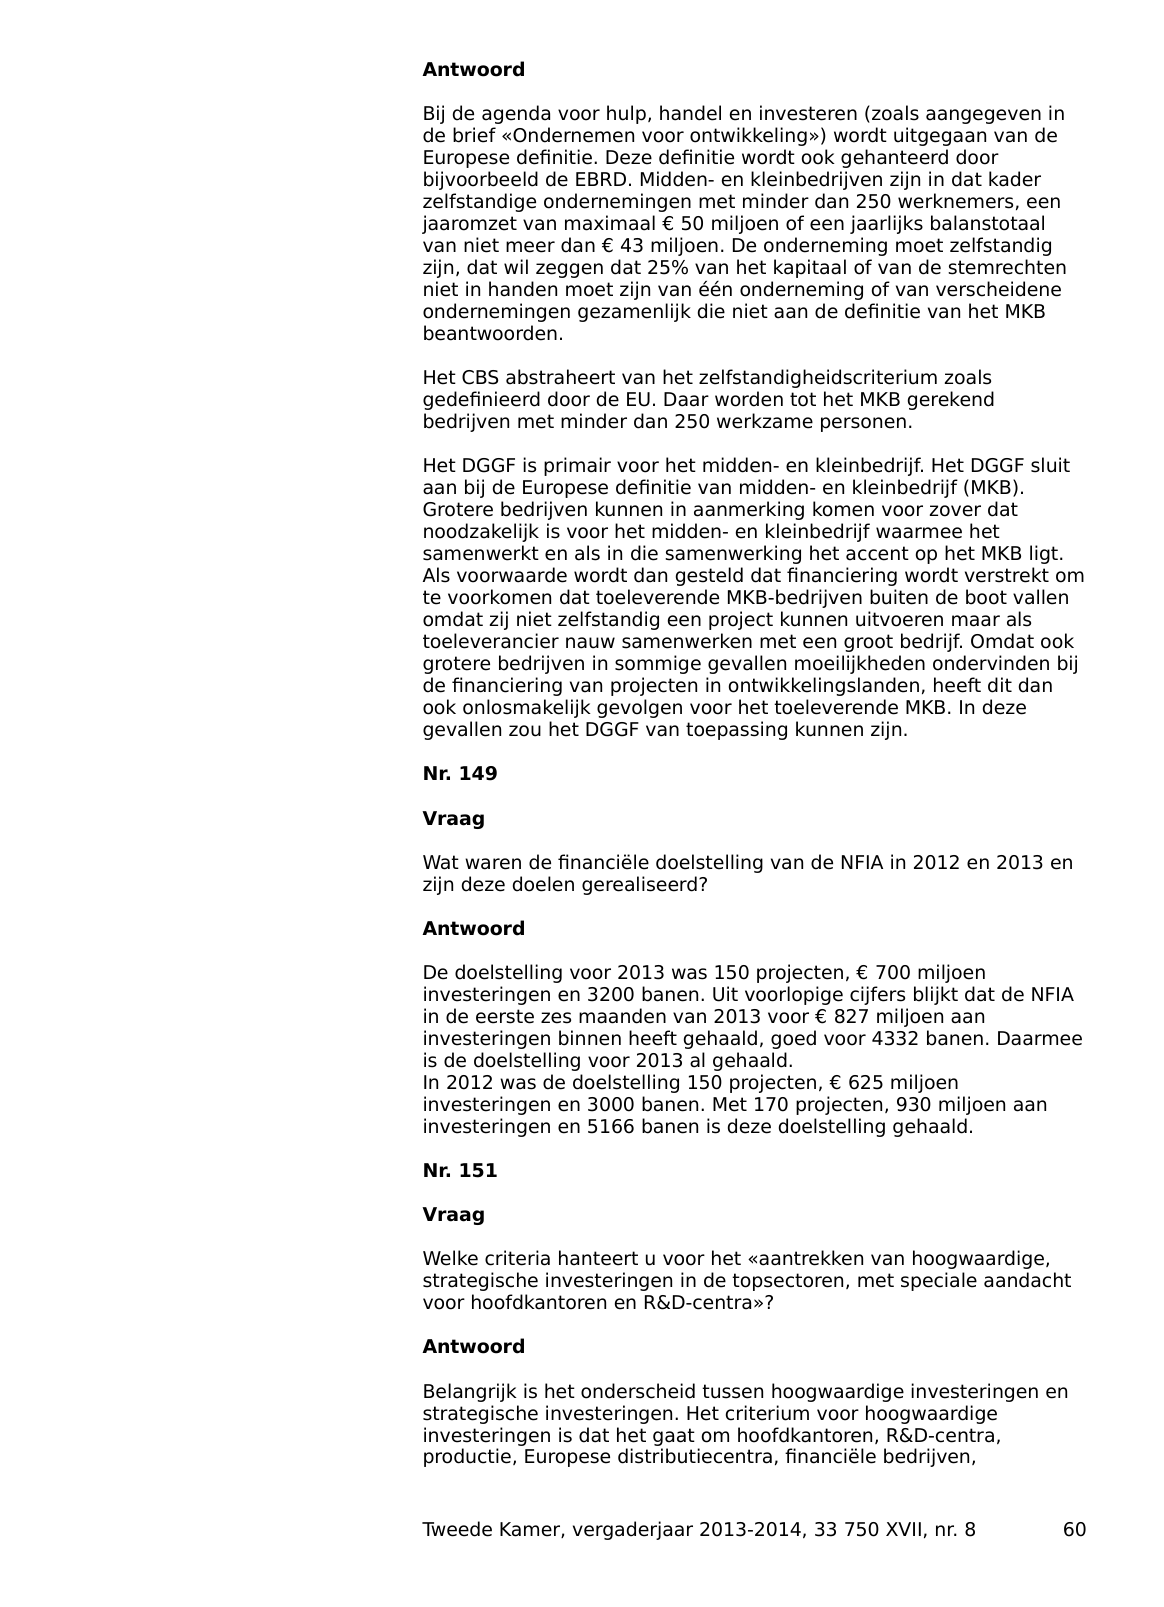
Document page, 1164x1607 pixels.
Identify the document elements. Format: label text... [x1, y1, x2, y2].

text Welke criteria hanteert u voor het «aantrekken van hoogwaardige, strategische investeringen in de topsectoren, met speciale aandacht voor hoofdkantoren en R&D-centra»? [422, 1248, 1087, 1314]
subtitle Antwoord [422, 1336, 1087, 1358]
subtitle Vraag [422, 807, 1087, 829]
text In 2012 was de doelstelling 150 projecten, € 625 miljoen investeringen en 3000 banen. Met 170 projecten, 930 miljoen aan investeringen en 5166 banen is deze doelstelling gehaald. [422, 1072, 1087, 1138]
subtitle Antwoord [422, 918, 1087, 940]
text Het DGGF is primair voor het midden- en kleinbedrijf. Het DGGF sluit aan bij de Europese definitie van midden- en kleinbedrijf (MKB). Grotere bedrijven kunnen in aanmerking komen voor zover dat noodzakelijk is voor het midden- en kleinbedrijf waarmee het samenwerkt en als in die samenwerking het accent op het MKB ligt. Als voorwaarde wordt dan gesteld dat financiering wordt verstrekt om te voorkomen dat toeleverende MKB-bedrijven buiten de boot vallen omdat zij niet zelfstandig een project kunnen uitvoeren maar als toeleverancier nauw samenwerken met een groot bedrijf. Omdat ook grotere bedrijven in sommige gevallen moeilijkheden ondervinden bij de financiering van projecten in ontwikkelingslanden, heeft dit dan ook onlosmakelijk gevolgen voor het toeleverende MKB. In deze gevallen zou het DGGF van toepassing kunnen zijn. [422, 455, 1087, 741]
text Het CBS abstraheert van het zelfstandigheidscriterium zoals gedefinieerd door de EU. Daar worden tot het MKB gerekend bedrijven met minder dan 250 werkzame personen. [422, 367, 1087, 433]
subtitle Vraag [422, 1204, 1087, 1226]
subtitle Antwoord [422, 59, 1087, 81]
text De doelstelling voor 2013 was 150 projecten, € 700 miljoen investeringen en 3200 banen. Uit voorlopige cijfers blijkt dat de NFIA in de eerste zes maanden van 2013 voor € 827 miljoen aan investeringen binnen heeft gehaald, goed voor 4332 banen. Daarmee is de doelstelling voor 2013 al gehaald. [422, 962, 1087, 1072]
subtitle Nr. 149 [422, 763, 1087, 785]
text Wat waren de financiële doelstelling van de NFIA in 2012 en 2013 en zijn deze doelen gerealiseerd? [422, 852, 1087, 896]
text Bij de agenda voor hulp, handel en investeren (zoals aangegeven in de brief «Ondernemen voor ontwikkeling») wordt uitgegaan van de Europese definitie. Deze definitie wordt ook gehanteerd door bijvoorbeeld de EBRD. Midden- en kleinbedrijven zijn in dat kader zelfstandige ondernemingen met minder dan 250 werknemers, een jaaromzet van maximaal € 50 miljoen of een jaarlijks balanstotaal van niet meer dan € 43 miljoen. De onderneming moet zelfstandig zijn, dat wil zeggen dat 25% van het kapitaal of van de stemrechten niet in handen moet zijn van één onderneming of van verscheidene ondernemingen gezamenlijk die niet aan de definitie van het MKB beantwoorden. [422, 103, 1087, 345]
text Belangrijk is het onderscheid tussen hoogwaardige investeringen en strategische investeringen. Het criterium voor hoogwaardige investeringen is dat het gaat om hoofdkantoren, R&D-centra, productie, Europese distributiecentra, financiële bedrijven, [422, 1381, 1087, 1468]
subtitle Nr. 151 [422, 1160, 1087, 1182]
